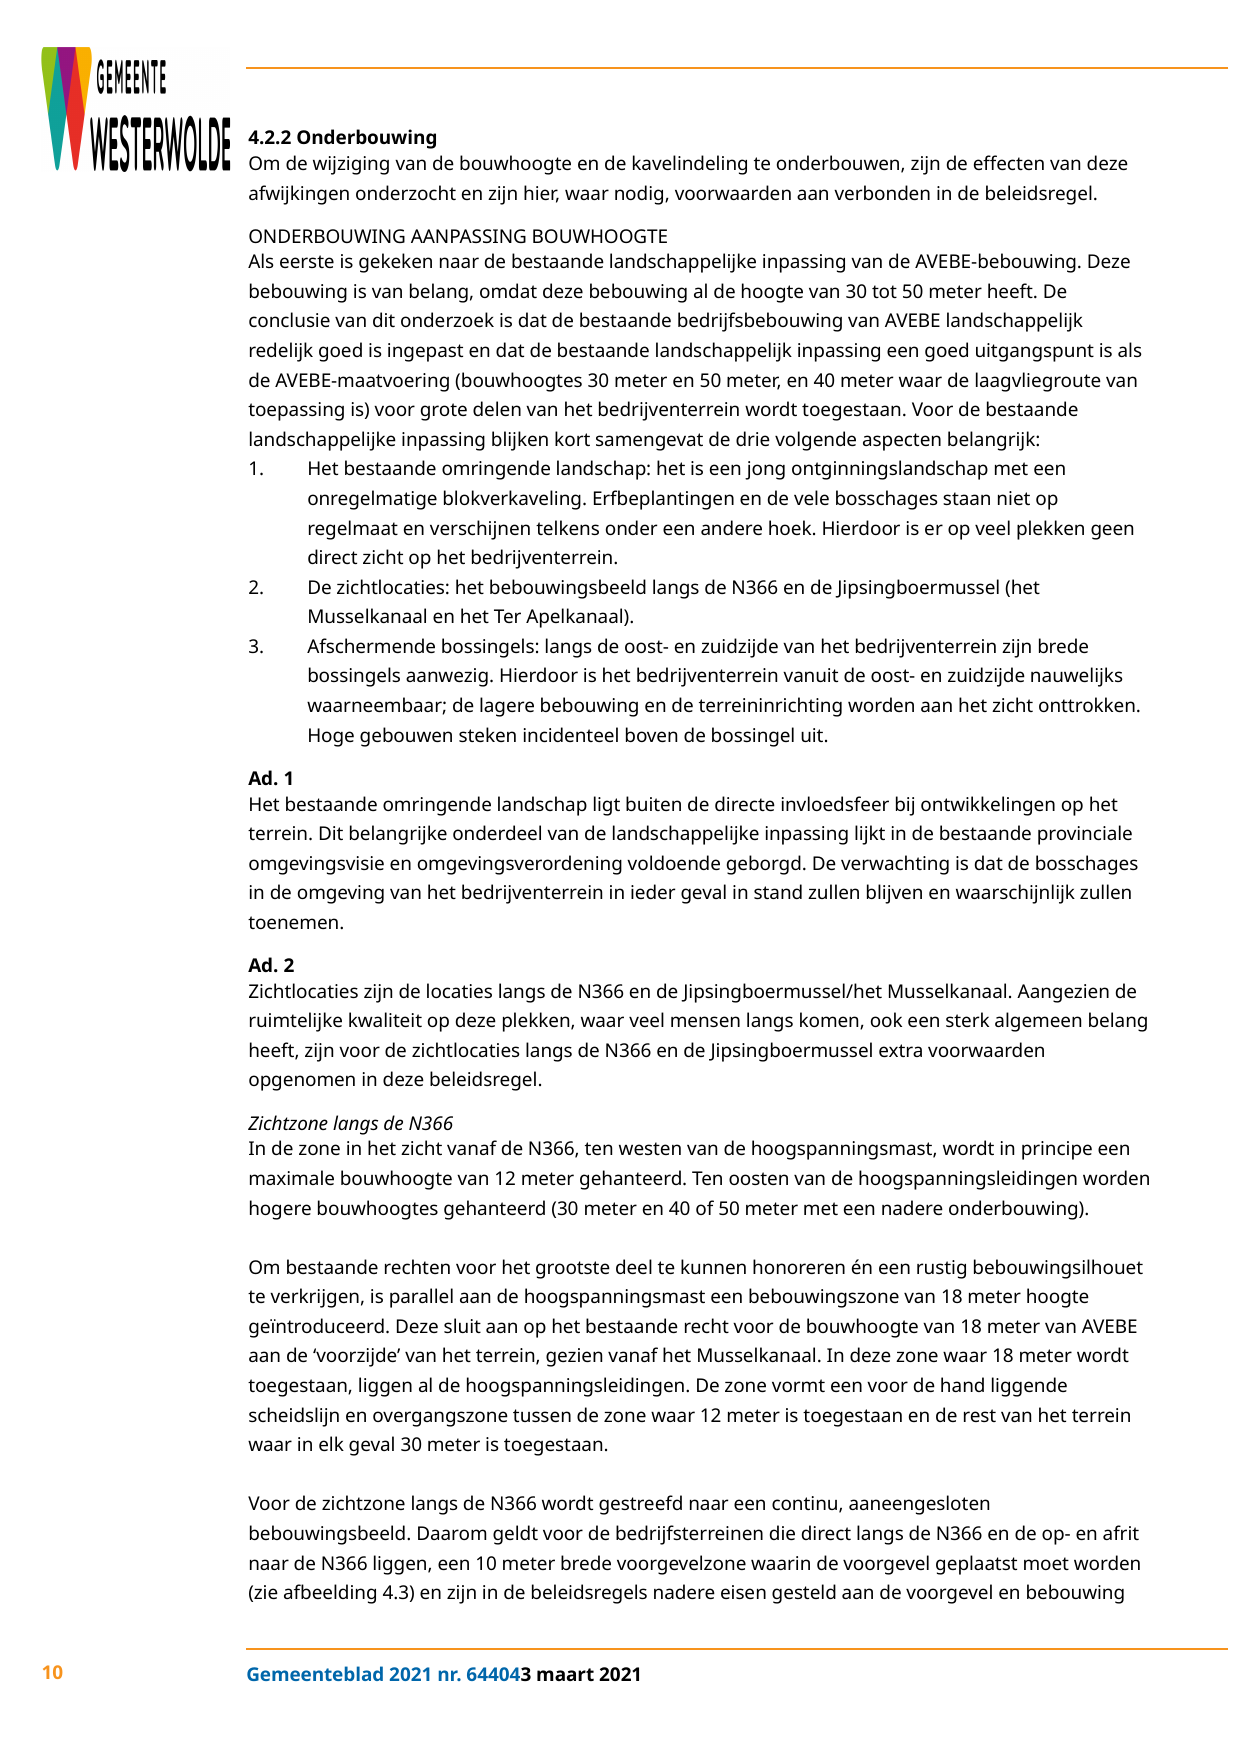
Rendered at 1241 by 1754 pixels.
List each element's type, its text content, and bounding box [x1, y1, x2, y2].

list Het bestaande omringende landschap: het is een jong ontginningslandschap met een onregelmatige blokverkaveling. Erfbeplantingen en de vele bosschages staan niet op regelmaat en verschijnen telkens onder een andere hoek. Hierdoor is er op veel plekken geen direct zicht op het bedrijventerrein. [248, 456, 1152, 570]
list De zichtlocaties: het bebouwingsbeeld langs de N366 en de Jipsingboermussel (het Musselkanaal en het Ter Apelkanaal). [248, 574, 1152, 629]
text Het bestaande omringende landschap ligt buiten de directe invloedsfeer bij ontwikkelingen op het terrein. Dit belangrijke onderdeel van de landschappelijke inpassing lijkt in de bestaande provinciale omgevingsvisie en omgevingsverordening voldoende geborgd. De verwachting is dat de bosschages in de omgeving van het bedrijventerrein in ieder geval in stand zullen blijven en waarschijnlijk zullen toenemen. [248, 791, 1152, 935]
text Als eerste is gekeken naar de bestaande landschappelijke inpassing van de AVEBE-bebouwing. Deze bebouwing is van belang, omdat deze bebouwing al de hoogte van 30 tot 50 meter heeft. De conclusie van dit onderzoek is dat de bestaande bedrijfsbebouwing van AVEBE landschappelijk redelijk goed is ingepast en dat de bestaande landschappelijk inpassing een goed uitgangspunt is als de AVEBE-maatvoering (bouwhoogtes 30 meter en 50 meter, en 40 meter waar de laagvliegroute van toepassing is) voor grote delen van het bedrijventerrein wordt toegestaan. Voor de bestaande landschappelijke inpassing blijken kort samengevat de drie volgende aspecten belangrijk: [248, 248, 1152, 452]
text Voor de zichtzone langs de N366 wordt gestreefd naar een continu, aaneengesloten bebouwingsbeeld. Daarom geldt voor de bedrijfsterreinen die direct langs de N366 en de op- en afrit naar de N366 liggen, een 10 meter brede voorgevelzone waarin de voorgevel geplaatst moet worden (zie afbeelding 4.3) en zijn in de beleidsregels nadere eisen gesteld aan de voorgevel en bebouwing [248, 1491, 1152, 1605]
text Zichtzone langs de N366 [248, 1110, 1152, 1136]
text Om bestaande rechten voor het grootste deel te kunnen honoreren én een rustig bebouwingsilhouet te verkrijgen, is parallel aan de hoogspanningsmast een bebouwingszone van 18 meter hoogte geïntroduceerd. Deze sluit aan op het bestaande recht voor de bouwhoogte van 18 meter van AVEBE aan de ‘voorzijde’ van het terrein, gezien vanaf het Musselkanaal. In deze zone waar 18 meter wordt toegestaan, liggen al de hoogspanningsleidingen. De zone vormt een voor de hand liggende scheidslijn en overgangszone tussen de zone waar 12 meter is toegestaan en de rest van het terrein waar in elk geval 30 meter is toegestaan. [248, 1254, 1152, 1457]
text Zichtlocaties zijn de locaties langs de N366 en de Jipsingboermussel/het Musselkanaal. Aangezien de ruimtelijke kwaliteit op deze plekken, waar veel mensen langs komen, ook een sterk algemeen belang heeft, zijn voor de zichtlocaties langs de N366 en de Jipsingboermussel extra voorwaarden opgenomen in deze beleidsregel. [248, 978, 1152, 1092]
text ONDERBOUWING AANPASSING BOUWHOOGTE [248, 223, 1152, 248]
picture [41, 47, 231, 172]
text 4.2.2 Onderbouwing [248, 124, 1152, 150]
text Ad. 1 [248, 765, 1152, 791]
text Om de wijziging van de bouwhoogte en de kavelindeling te onderbouwen, zijn de effecten van deze afwijkingen onderzocht en zijn hier, waar nodig, voorwaarden aan verbonden in de beleidsregel. [248, 150, 1152, 205]
text In de zone in het zicht vanaf de N366, ten westen van de hoogspanningsmast, wordt in principe een maximale bouwhoogte van 12 meter gehanteerd. Ten oosten van de hoogspanningsleidingen worden hogere bouwhoogtes gehanteerd (30 meter en 40 of 50 meter met een nadere onderbouwing). [248, 1136, 1152, 1220]
text Ad. 2 [248, 952, 1152, 978]
list Afschermende bossingels: langs de oost- en zuidzijde van het bedrijventerrein zijn brede bossingels aanwezig. Hierdoor is het bedrijventerrein vanuit de oost- en zuidzijde nauwelijks waarneembaar; de lagere bebouwing en de terreininrichting worden aan het zicht onttrokken. Hoge gebouwen steken incidenteel boven de bossingel uit. [248, 633, 1152, 748]
